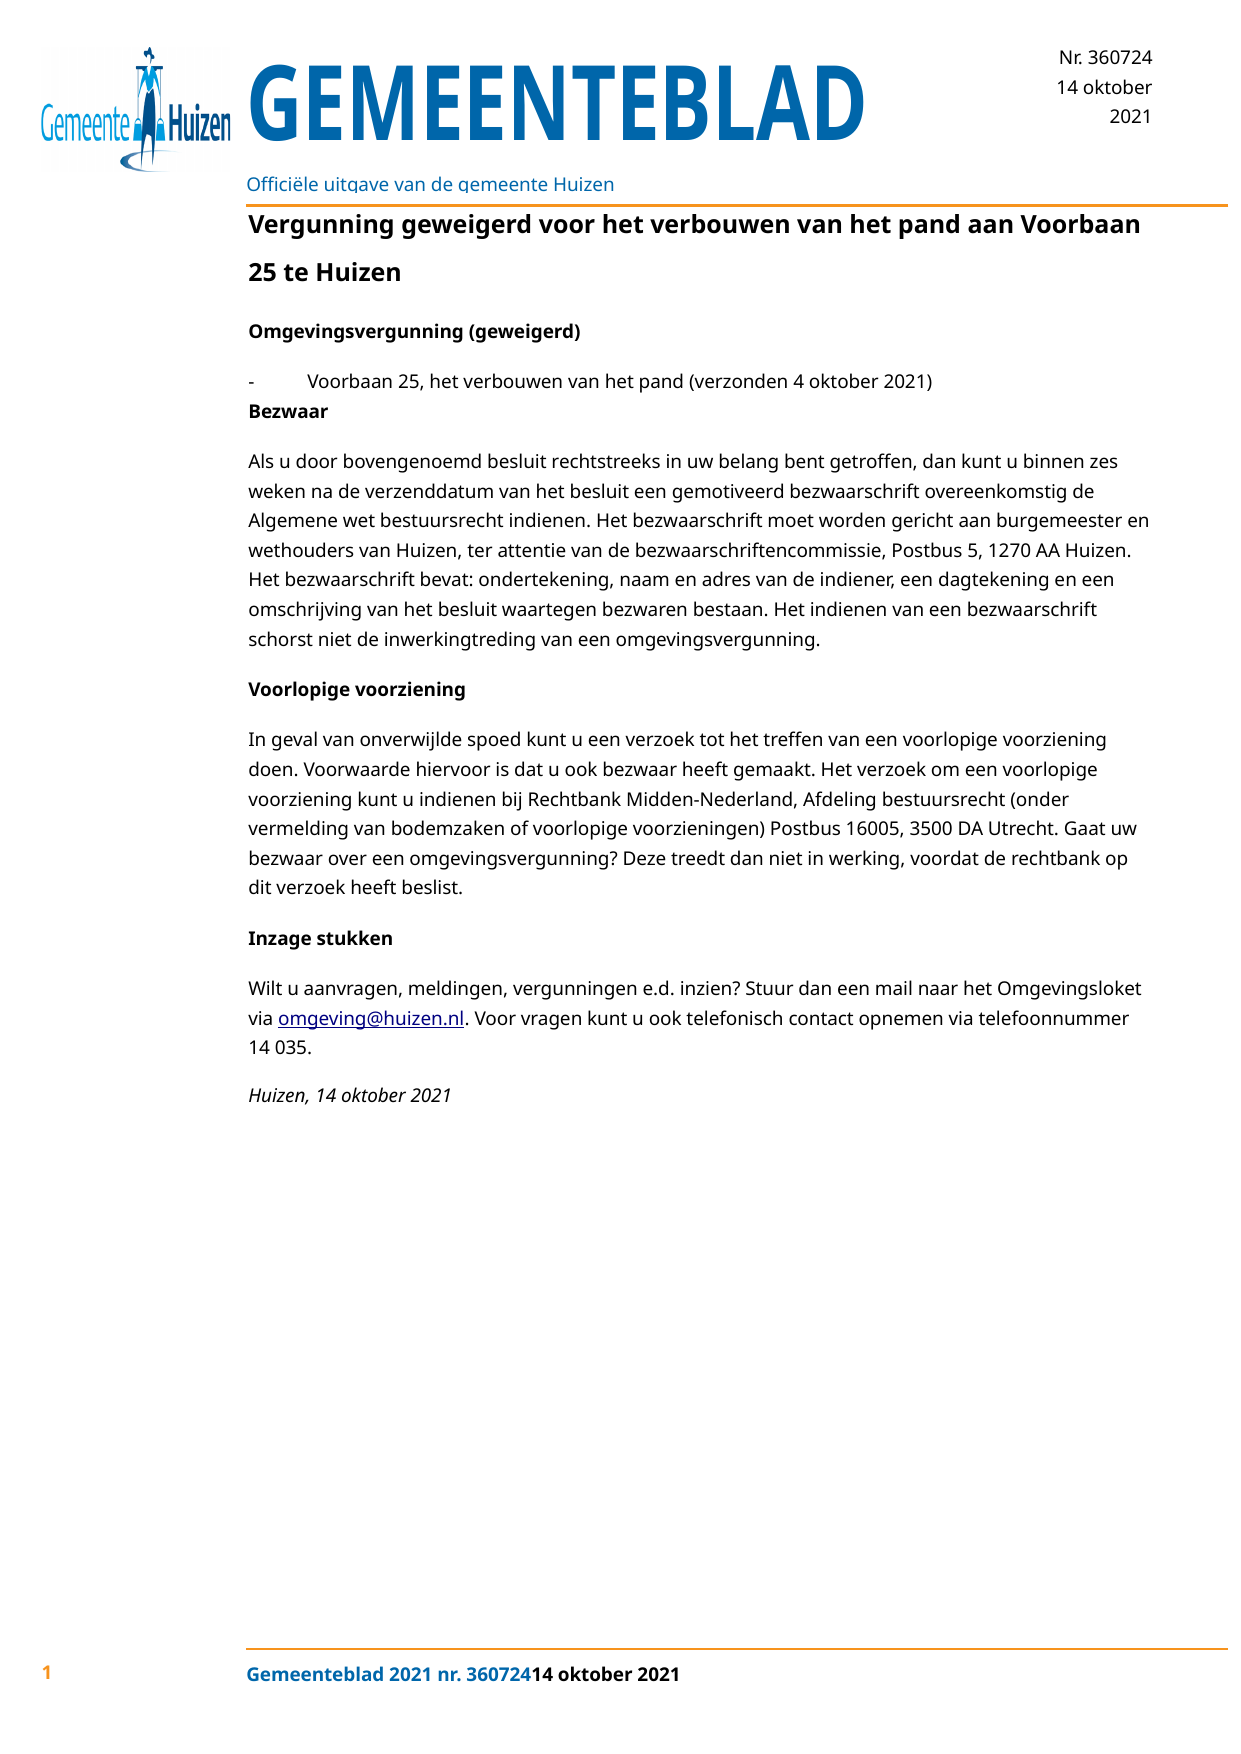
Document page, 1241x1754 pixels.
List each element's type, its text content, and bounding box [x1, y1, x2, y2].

text Huizen, 14 oktober 2021 [248, 1082, 1152, 1108]
text Omgevingsvergunning (geweigerd) [248, 318, 1152, 344]
text Voorlopige voorziening [248, 676, 1152, 702]
text In geval van onverwijlde spoed kunt u een verzoek tot het treffen van een voorlopige voorziening doen. Voorwaarde hiervoor is dat u ook bezwaar heeft gemaakt. Het verzoek om een voorlopige voorziening kunt u indienen bij Rechtbank Midden-Nederland, Afdeling bestuursrecht (onder vermelding van bodemzaken of voorlopige voorzieningen) Postbus 16005, 3500 DA Utrecht. Gaat uw bezwaar over een omgevingsvergunning? Deze treedt dan niet in werking, voordat de rechtbank op dit verzoek heeft beslist. [248, 727, 1152, 900]
text Bezwaar [248, 398, 1152, 424]
text Als u door bovengenoemd besluit rechtstreeks in uw belang bent getroffen, dan kunt u binnen zes weken na de verzenddatum van het besluit een gemotiveerd bezwaarschrift overeenkomstig de Algemene wet bestuursrecht indienen. Het bezwaarschrift moet worden gericht aan burgemeester en wethouders van Huizen, ter attentie van de bezwaarschriftencommissie, Postbus 5, 1270 AA Huizen. Het bezwaarschrift bevat: ondertekening, naam en adres van de indiener, een dagtekening en een omschrijving van het besluit waartegen bezwaren bestaan. Het indienen van een bezwaarschrift schorst niet de inwerkingtreding van een omgevingsvergunning. [248, 448, 1152, 652]
text Inzage stukken [248, 925, 1152, 951]
text Wilt u aanvragen, meldingen, vergunningen e.d. inzien? Stuur dan een mail naar het Omgevingsloket via omgeving@huizen.nl. Voor vragen kunt u ook telefonisch contact opnemen via telefoonnummer 14 035. [248, 975, 1152, 1060]
text Vergunning geweigerd voor het verbouwen van het pand aan Voorbaan 25 te Huizen [248, 207, 1152, 288]
list Voorbaan 25, het verbouwen van het pand (verzonden 4 oktober 2021) [248, 368, 1152, 394]
picture [41, 47, 231, 172]
